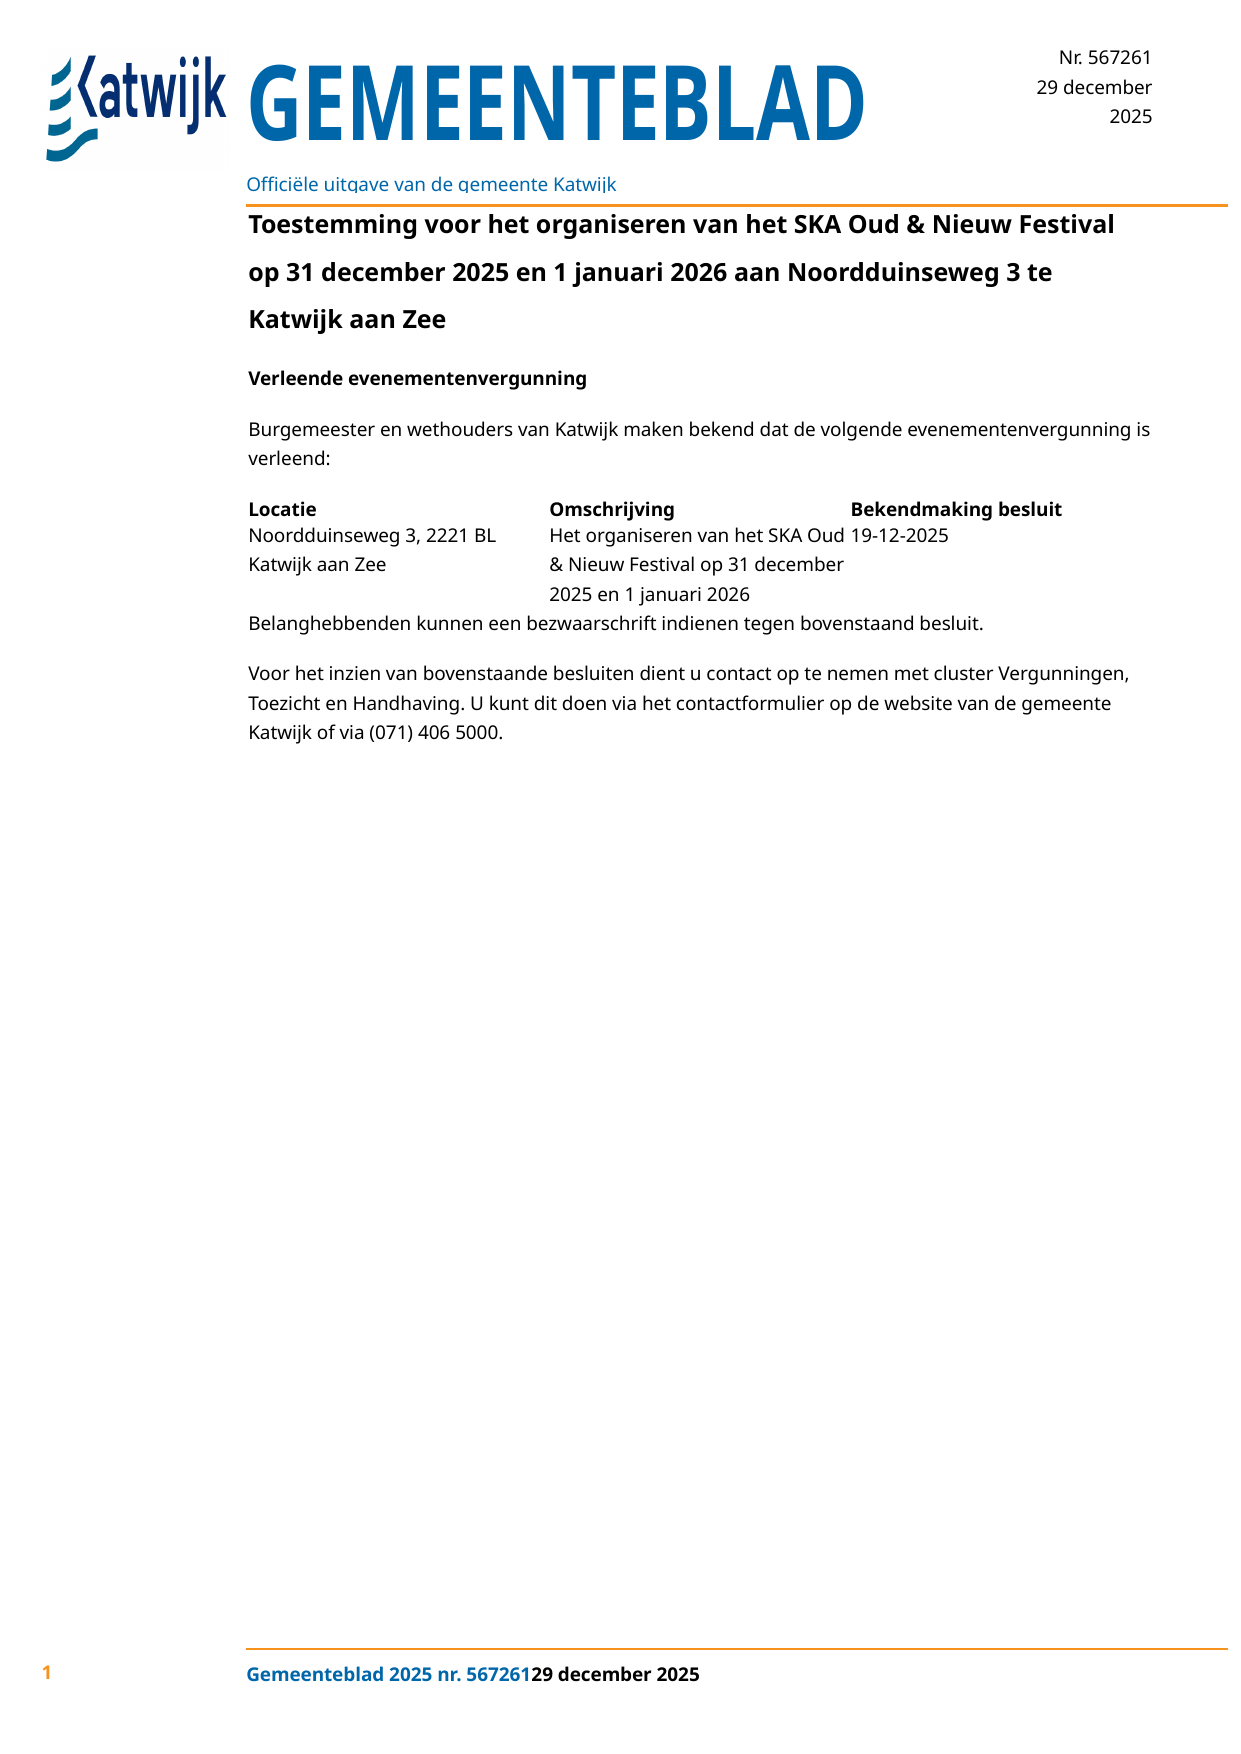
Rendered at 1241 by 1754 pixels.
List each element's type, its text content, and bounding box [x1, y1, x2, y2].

text Voor het inzien van bovenstaande besluiten dient u contact op te nemen met cluster Vergunningen, Toezicht en Handhaving. U kunt dit doen via het contactformulier op de website van de gemeente Katwijk of via (071) 406 5000. [248, 660, 1152, 745]
table_header Omschrijving [549, 496, 850, 522]
text Belanghebbenden kunnen een bezwaarschrift indienen tegen bovenstaand besluit. [248, 610, 1152, 636]
table_cell Noordduinseweg 3, 2221 BL Katwijk aan Zee [248, 522, 549, 607]
text Toestemming voor het organiseren van het SKA Oud & Nieuw Festival op 31 december 2025 en 1 januari 2026 aan Noordduinseweg 3 te Katwijk aan Zee [248, 207, 1152, 336]
table_cell Het organiseren van het SKA Oud & Nieuw Festival op 31 december 2025 en 1 januari 2026 [549, 522, 850, 607]
table_cell 19-12-2025 [850, 522, 1152, 607]
text Burgemeester en wethouders van Katwijk maken bekend dat de volgende evenementenvergunning is verleend: [248, 416, 1152, 471]
text Verleende evenementenvergunning [248, 366, 1152, 391]
table_header Bekendmaking besluit [850, 496, 1152, 522]
table_header Locatie [248, 496, 549, 522]
picture [41, 47, 231, 172]
